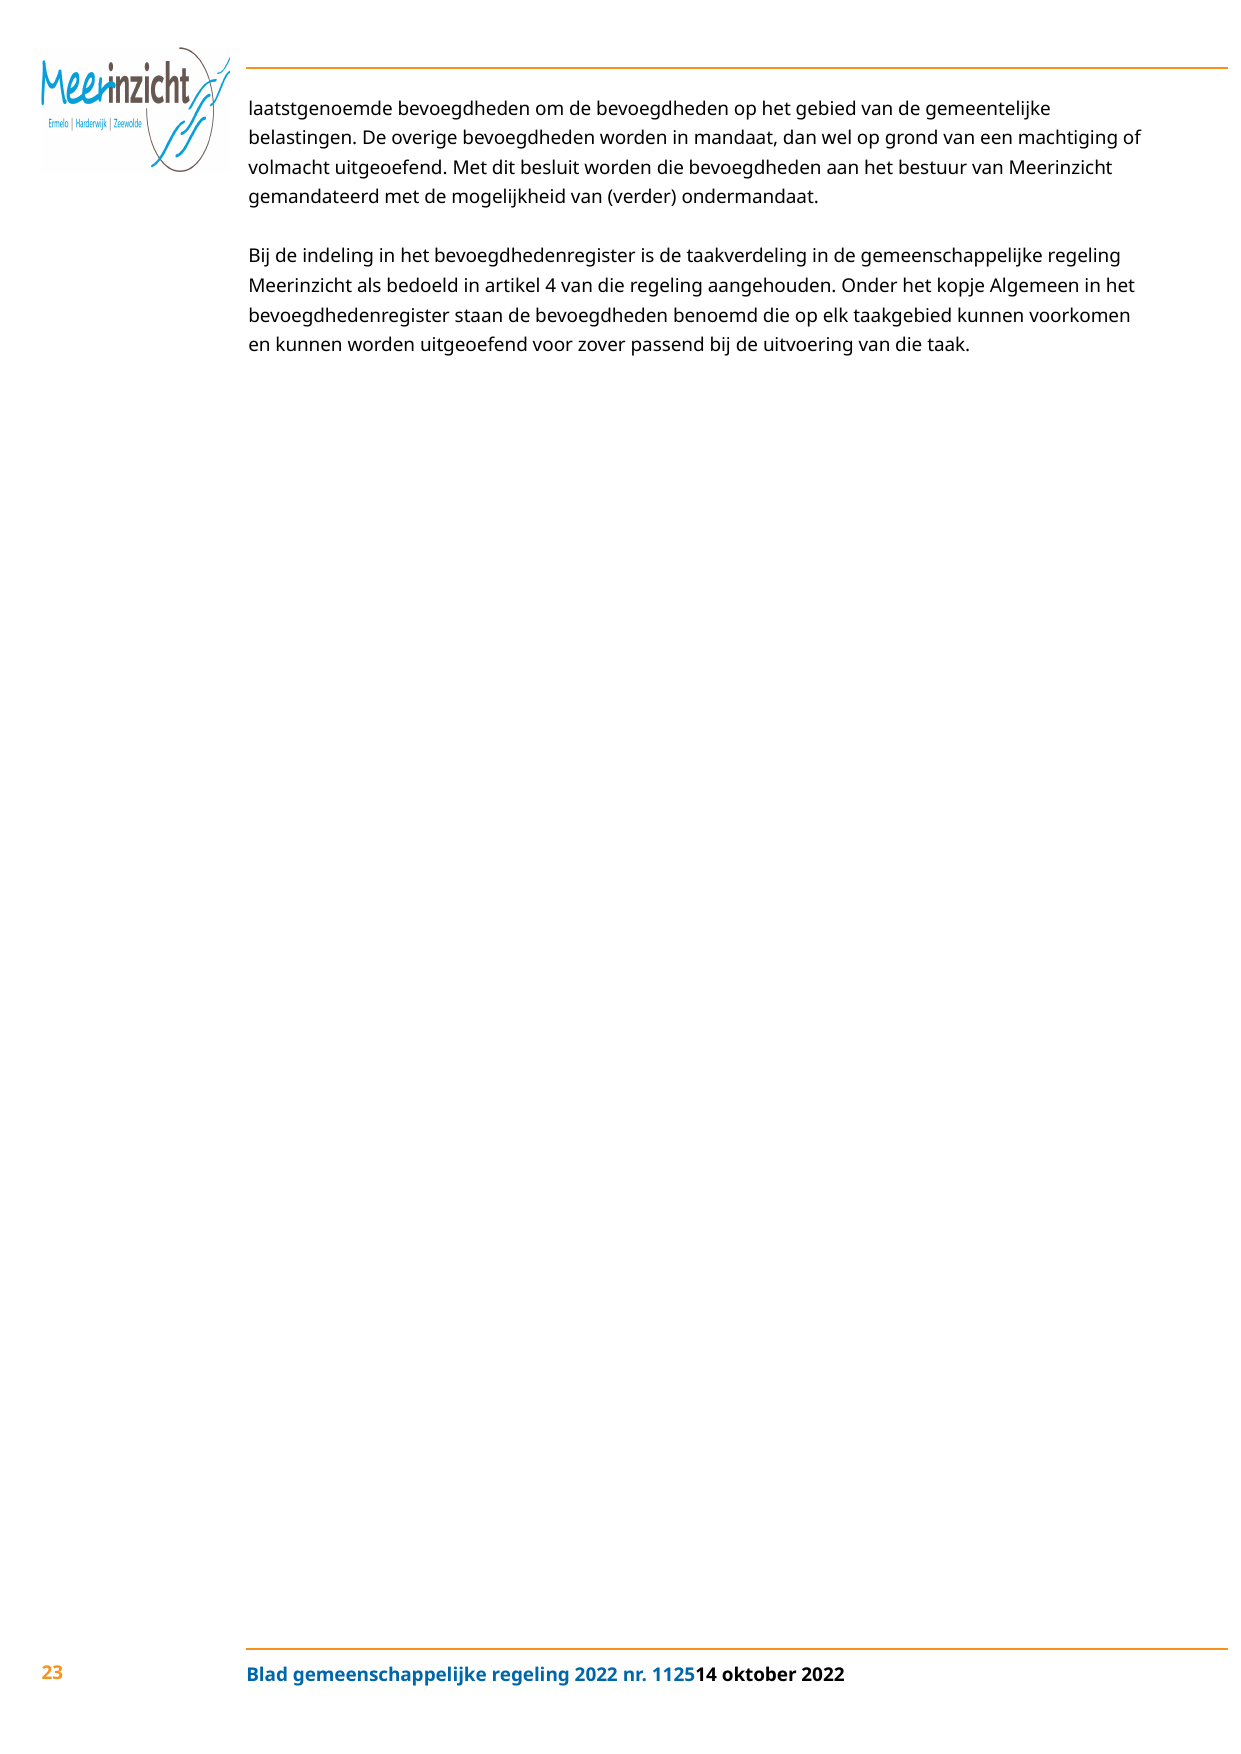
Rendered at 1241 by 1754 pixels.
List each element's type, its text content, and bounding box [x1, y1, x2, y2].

text laatstgenoemde bevoegdheden om de bevoegdheden op het gebied van de gemeentelijke belastingen. De overige bevoegdheden worden in mandaat, dan wel op grond van een machtiging of volmacht uitgeoefend. Met dit besluit worden die bevoegdheden aan het bestuur van Meerinzicht gemandateerd met de mogelijkheid van (verder) ondermandaat. [248, 95, 1152, 209]
text Bij de indeling in het bevoegdhedenregister is de taakverdeling in de gemeenschappelijke regeling Meerinzicht als bedoeld in artikel 4 van die regeling aangehouden. Onder het kopje Algemeen in het bevoegdhedenregister staan de bevoegdheden benoemd die op elk taakgebied kunnen voorkomen en kunnen worden uitgeoefend voor zover passend bij de uitvoering van die taak. [248, 243, 1152, 357]
picture [41, 47, 231, 172]
